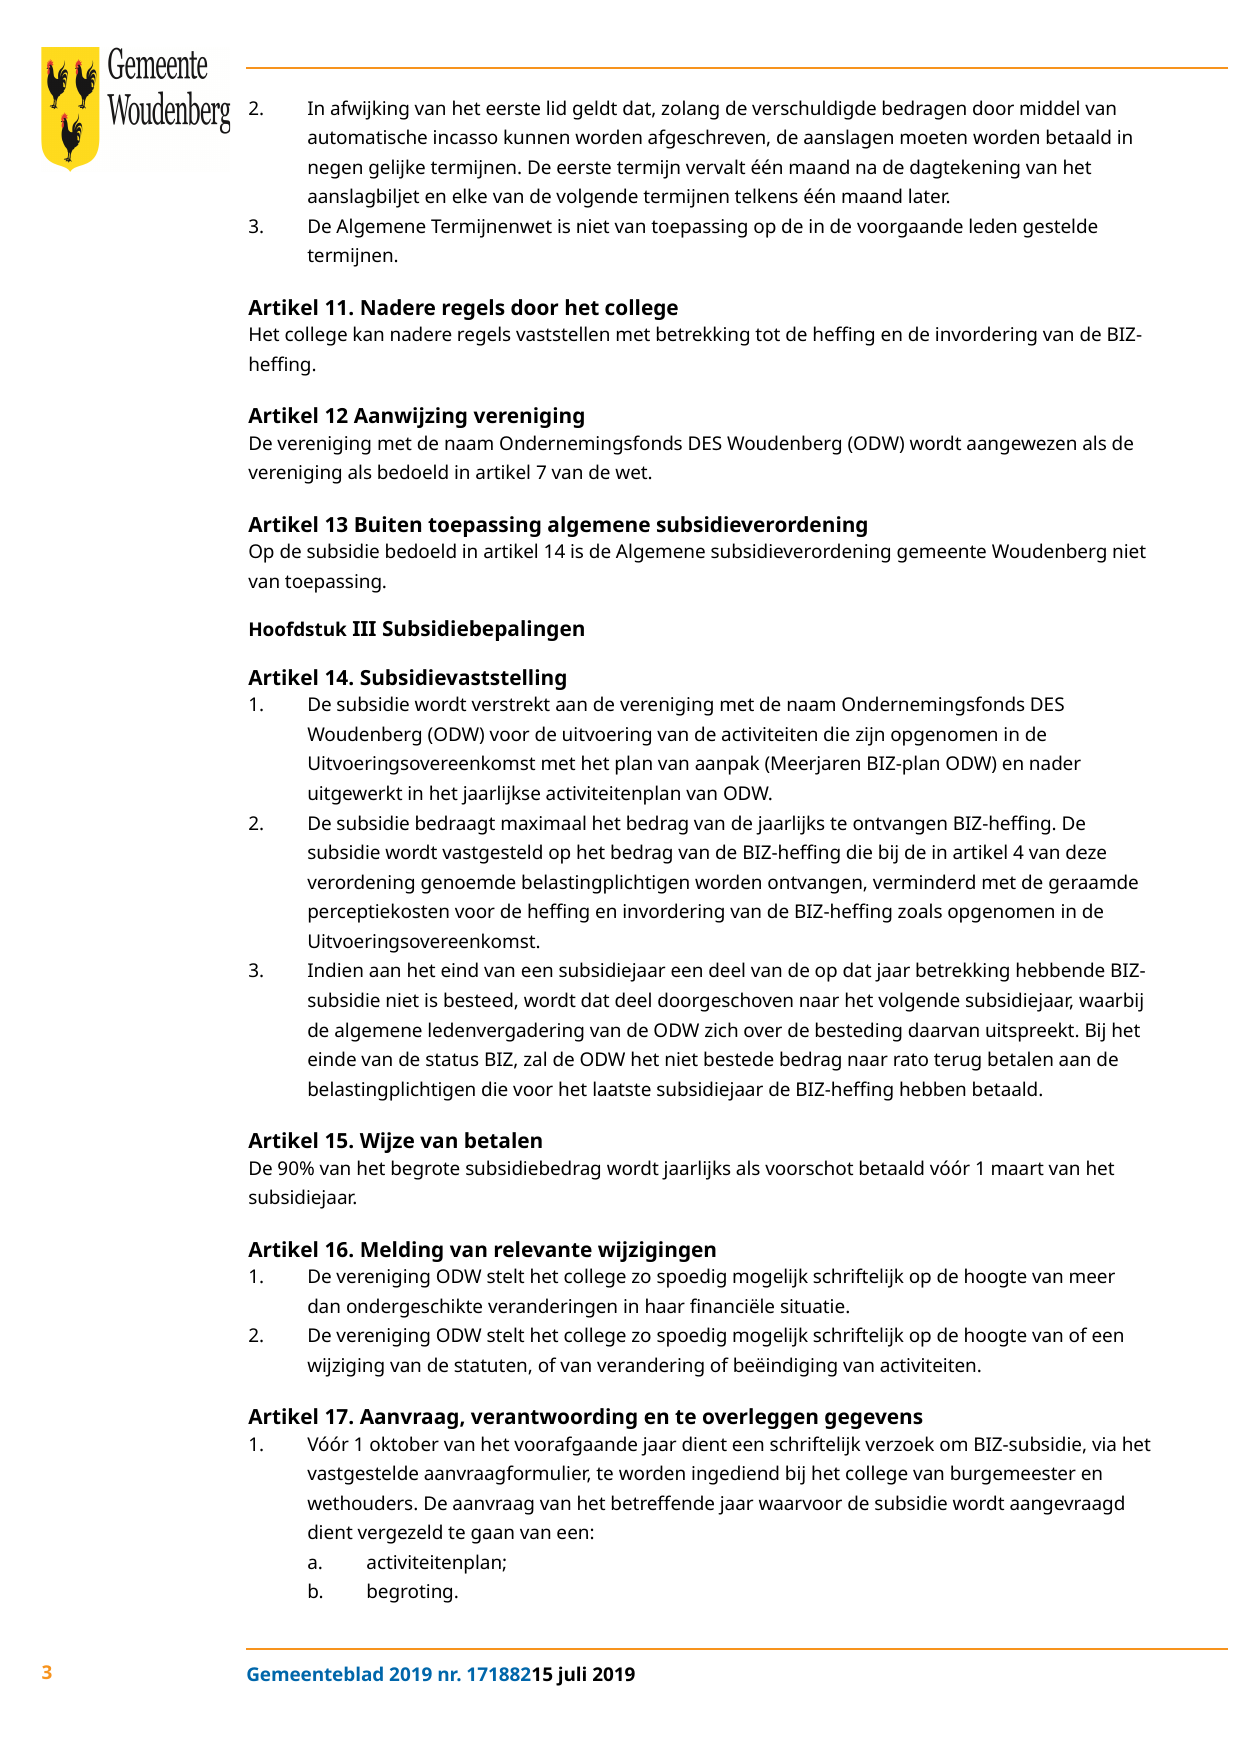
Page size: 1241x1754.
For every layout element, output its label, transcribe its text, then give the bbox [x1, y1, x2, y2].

text Artikel 14. Subsidievaststelling [248, 663, 1152, 691]
text Artikel 16. Melding van relevante wijzigingen [248, 1235, 1152, 1263]
text Artikel 13 Buiten toepassing algemene subsidieverordening [248, 510, 1152, 538]
picture [41, 47, 231, 172]
list Indien aan het eind van een subsidiejaar een deel van de op dat jaar betrekking hebbende BIZ-subsidie niet is besteed, wordt dat deel doorgeschoven naar het volgende subsidiejaar, waarbij de algemene ledenvergadering van de ODW zich over de besteding daarvan uitspreekt. Bij het einde van de status BIZ, zal de ODW het niet bestede bedrag naar rato terug betalen aan de belastingplichtigen die voor het laatste subsidiejaar de BIZ-heffing hebben betaald. [248, 958, 1152, 1102]
text Artikel 12 Aanwijzing vereniging [248, 402, 1152, 430]
text Het college kan nadere regels vaststellen met betrekking tot de heffing en de invordering van de BIZ-heffing. [248, 322, 1152, 377]
text Hoofdstuk III Subsidiebepalingen [248, 614, 1152, 642]
text Op de subsidie bedoeld in artikel 14 is de Algemene subsidieverordening gemeente Woudenberg niet van toepassing. [248, 538, 1152, 594]
list De vereniging ODW stelt het college zo spoedig mogelijk schriftelijk op de hoogte van meer dan ondergeschikte veranderingen in haar financiële situatie. [248, 1263, 1152, 1318]
text De 90% van het begrote subsidiebedrag wordt jaarlijks als voorschot betaald vóór 1 maart van het subsidiejaar. [248, 1155, 1152, 1210]
text Artikel 11. Nadere regels door het college [248, 293, 1152, 322]
text De vereniging met de naam Ondernemingsfonds DES Woudenberg (ODW) wordt aangewezen als de vereniging als bedoeld in artikel 7 van de wet. [248, 430, 1152, 485]
list De subsidie bedraagt maximaal het bedrag van de jaarlijks te ontvangen BIZ-heffing. De subsidie wordt vastgesteld op het bedrag van de BIZ-heffing die bij de in artikel 4 van deze verordening genoemde belastingplichtigen worden ontvangen, verminderd met de geraamde perceptiekosten voor de heffing en invordering van de BIZ-heffing zoals opgenomen in de Uitvoeringsovereenkomst. [248, 810, 1152, 954]
list De Algemene Termijnenwet is niet van toepassing op de in de voorgaande leden gestelde termijnen. [248, 213, 1152, 268]
list In afwijking van het eerste lid geldt dat, zolang de verschuldigde bedragen door middel van automatische incasso kunnen worden afgeschreven, de aanslagen moeten worden betaald in negen gelijke termijnen. De eerste termijn vervalt één maand na de dagtekening van het aanslagbiljet en elke van de volgende termijnen telkens één maand later. [248, 95, 1152, 209]
list De subsidie wordt verstrekt aan de vereniging met de naam Ondernemingsfonds DES Woudenberg (ODW) voor de uitvoering van de activiteiten die zijn opgenomen in de Uitvoeringsovereenkomst met het plan van aanpak (Meerjaren BIZ-plan ODW) en nader uitgewerkt in het jaarlijkse activiteitenplan van ODW. [248, 691, 1152, 806]
text Artikel 15. Wijze van betalen [248, 1126, 1152, 1155]
text Artikel 17. Aanvraag, verantwoording en te overleggen gegevens [248, 1402, 1152, 1431]
list activiteitenplan; [307, 1549, 1152, 1575]
list begroting. [307, 1579, 1152, 1604]
list Vóór 1 oktober van het voorafgaande jaar dient een schriftelijk verzoek om BIZ-subsidie, via het vastgestelde aanvraagformulier, te worden ingediend bij het college van burgemeester en wethouders. De aanvraag van het betreffende jaar waarvoor de subsidie wordt aangevraagd dient vergezeld te gaan van een: [248, 1431, 1152, 1545]
list De vereniging ODW stelt het college zo spoedig mogelijk schriftelijk op de hoogte van of een wijziging van de statuten, of van verandering of beëindiging van activiteiten. [248, 1322, 1152, 1378]
